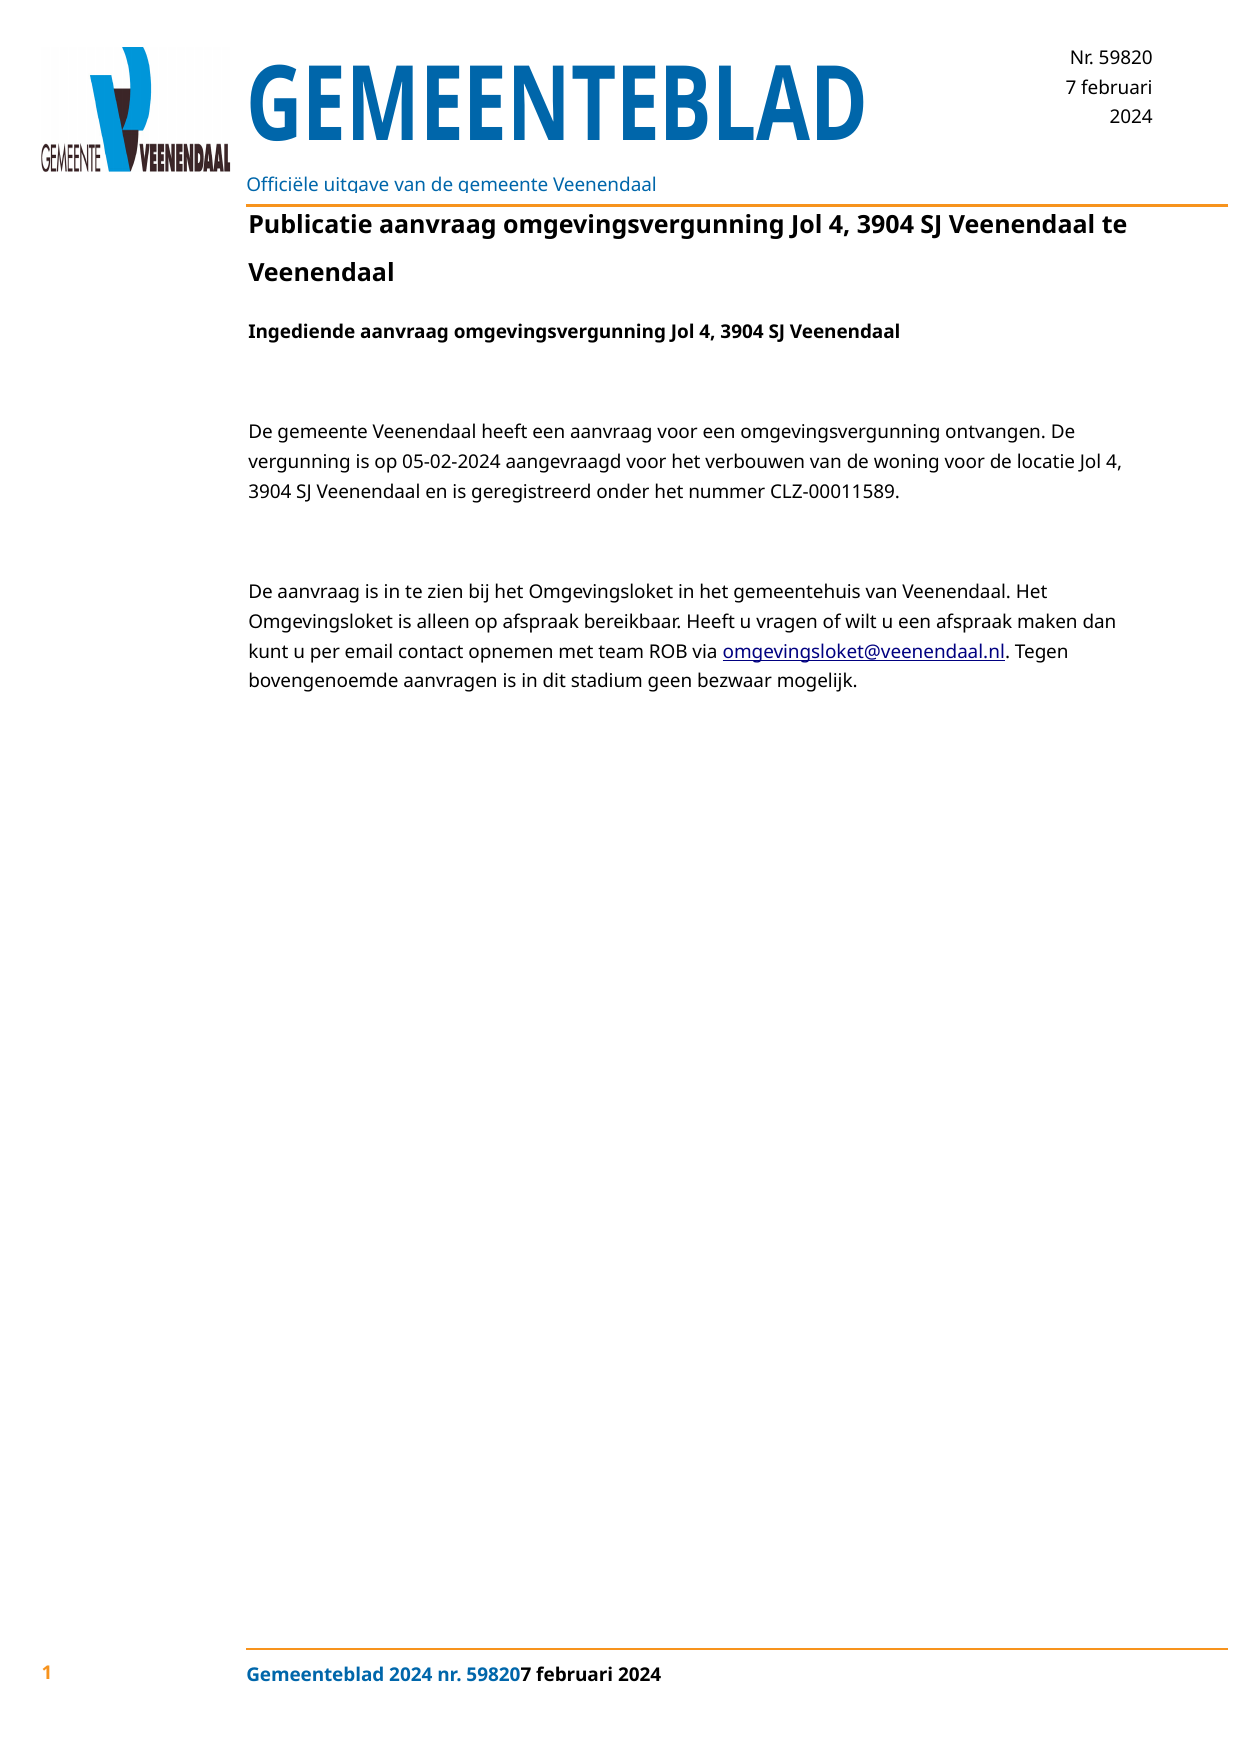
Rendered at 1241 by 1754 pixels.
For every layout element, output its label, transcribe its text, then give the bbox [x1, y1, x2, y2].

picture [41, 47, 130, 172]
text De aanvraag is in te zien bij het Omgevingsloket in het gemeentehuis van Veenendaal. Het Omgevingsloket is alleen op afspraak bereikbaar. Heeft u vragen of wilt u een afspraak maken dan kunt u per email contact opnemen met team ROB via omgevingsloket@veenendaal.nl. Tegen bovengenoemde aanvragen is in dit stadium geen bezwaar mogelijk. [248, 579, 1152, 693]
text De gemeente Veenendaal heeft een aanvraag voor een omgevingsvergunning ontvangen. De vergunning is op 05-02-2024 aangevraagd voor het verbouwen van de woning voor de locatie Jol 4, 3904 SJ Veenendaal en is geregistreerd onder het nummer CLZ-00011589. [248, 419, 1152, 504]
text Publicatie aanvraag omgevingsvergunning Jol 4, 3904 SJ Veenendaal te Veenendaal [248, 207, 1152, 288]
picture [123, 47, 231, 172]
text Ingediende aanvraag omgevingsvergunning Jol 4, 3904 SJ Veenendaal [248, 318, 1152, 344]
